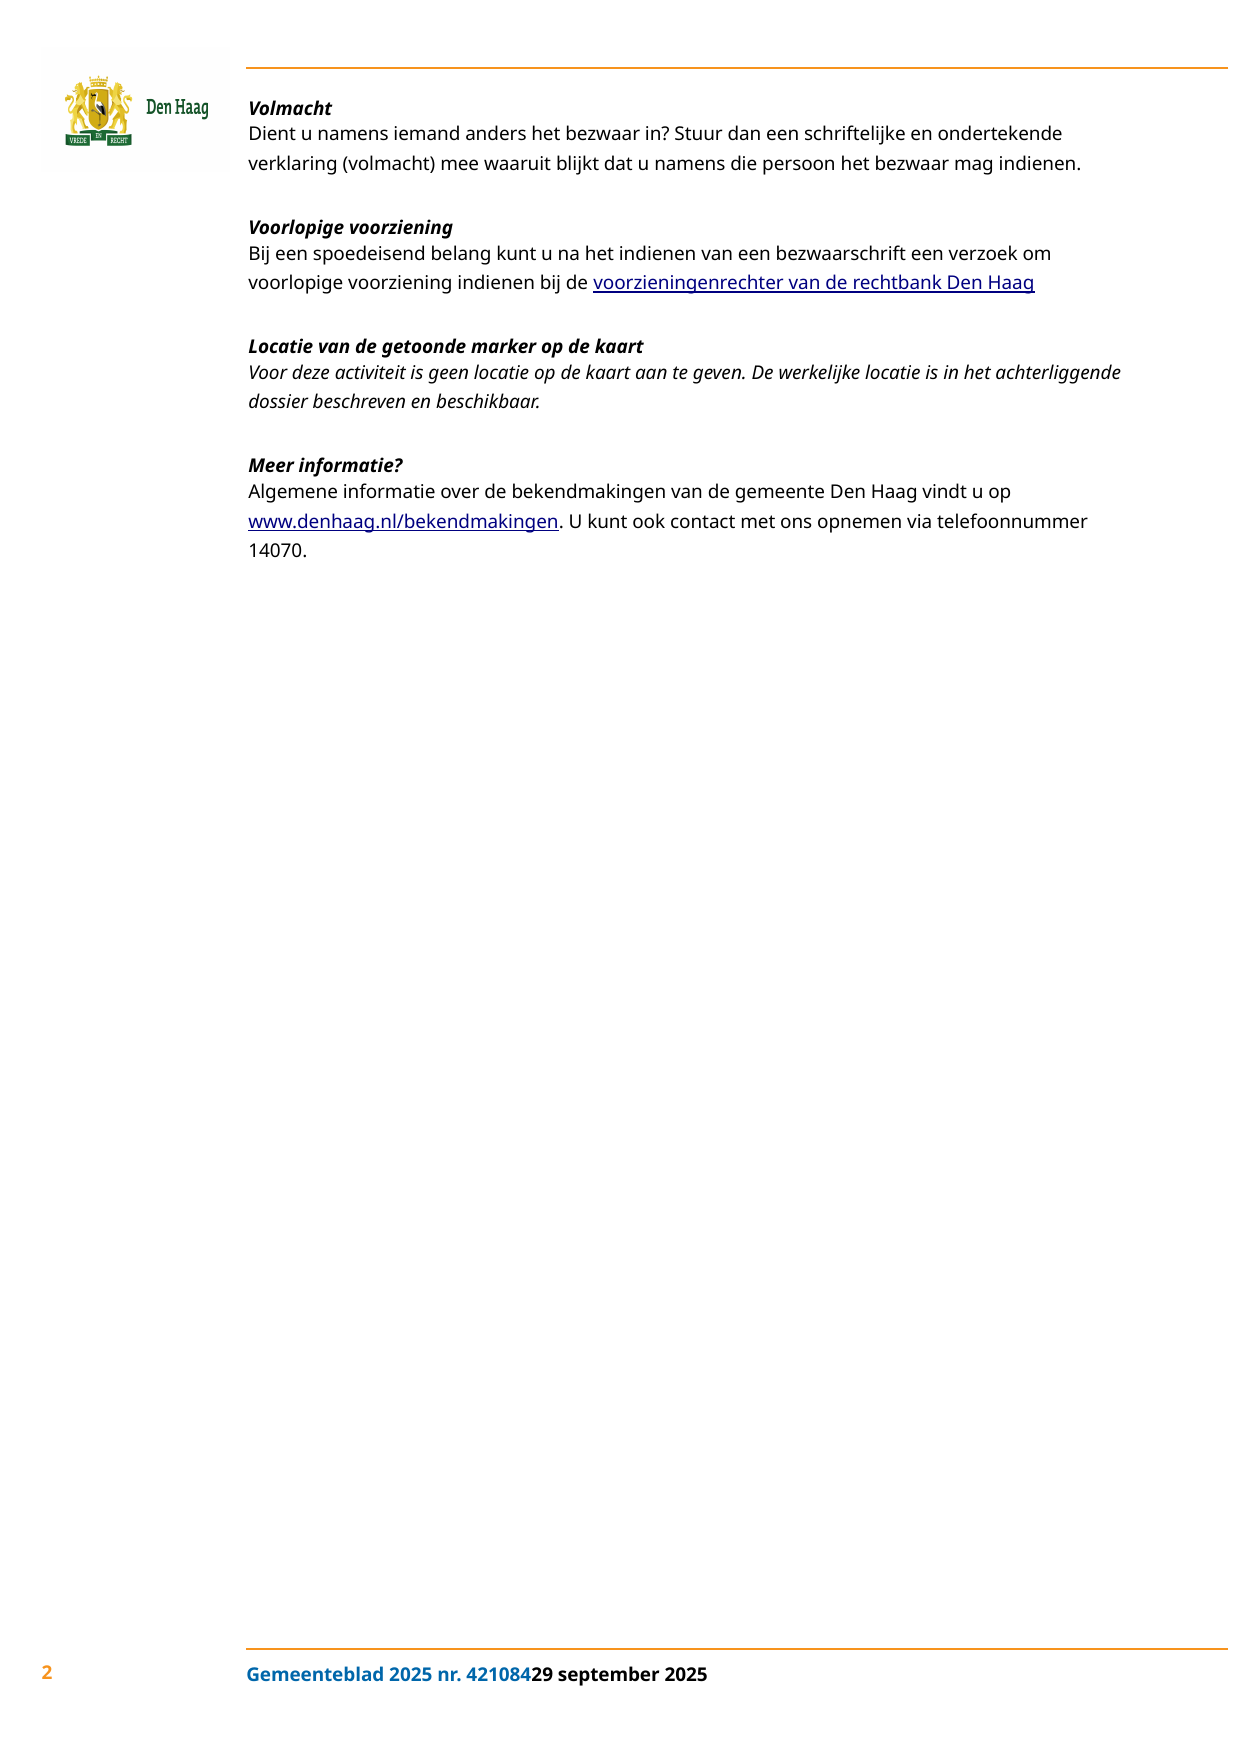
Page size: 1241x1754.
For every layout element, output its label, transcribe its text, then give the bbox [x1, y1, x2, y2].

text Volmacht [248, 95, 1152, 121]
text Meer informatie? [248, 453, 1152, 478]
picture [41, 47, 231, 172]
text Voor deze activiteit is geen locatie op de kaart aan te geven. De werkelijke locatie is in het achterliggende dossier beschreven en beschikbaar. [248, 359, 1152, 414]
text Bij een spoedeisend belang kunt u na het indienen van een bezwaarschrift een verzoek om voorlopige voorziening indienen bij de voorzieningenrechter van de rechtbank Den Haag [248, 240, 1152, 295]
text Voorlopige voorziening [248, 214, 1152, 240]
text Algemene informatie over de bekendmakingen van de gemeente Den Haag vindt u op www.denhaag.nl/bekendmakingen. U kunt ook contact met ons opnemen via telefoonnummer 14070. [248, 478, 1152, 563]
text Locatie van de getoonde marker op de kaart [248, 333, 1152, 359]
text Dient u namens iemand anders het bezwaar in? Stuur dan een schriftelijke en ondertekende verklaring (volmacht) mee waaruit blijkt dat u namens die persoon het bezwaar mag indienen. [248, 121, 1152, 176]
